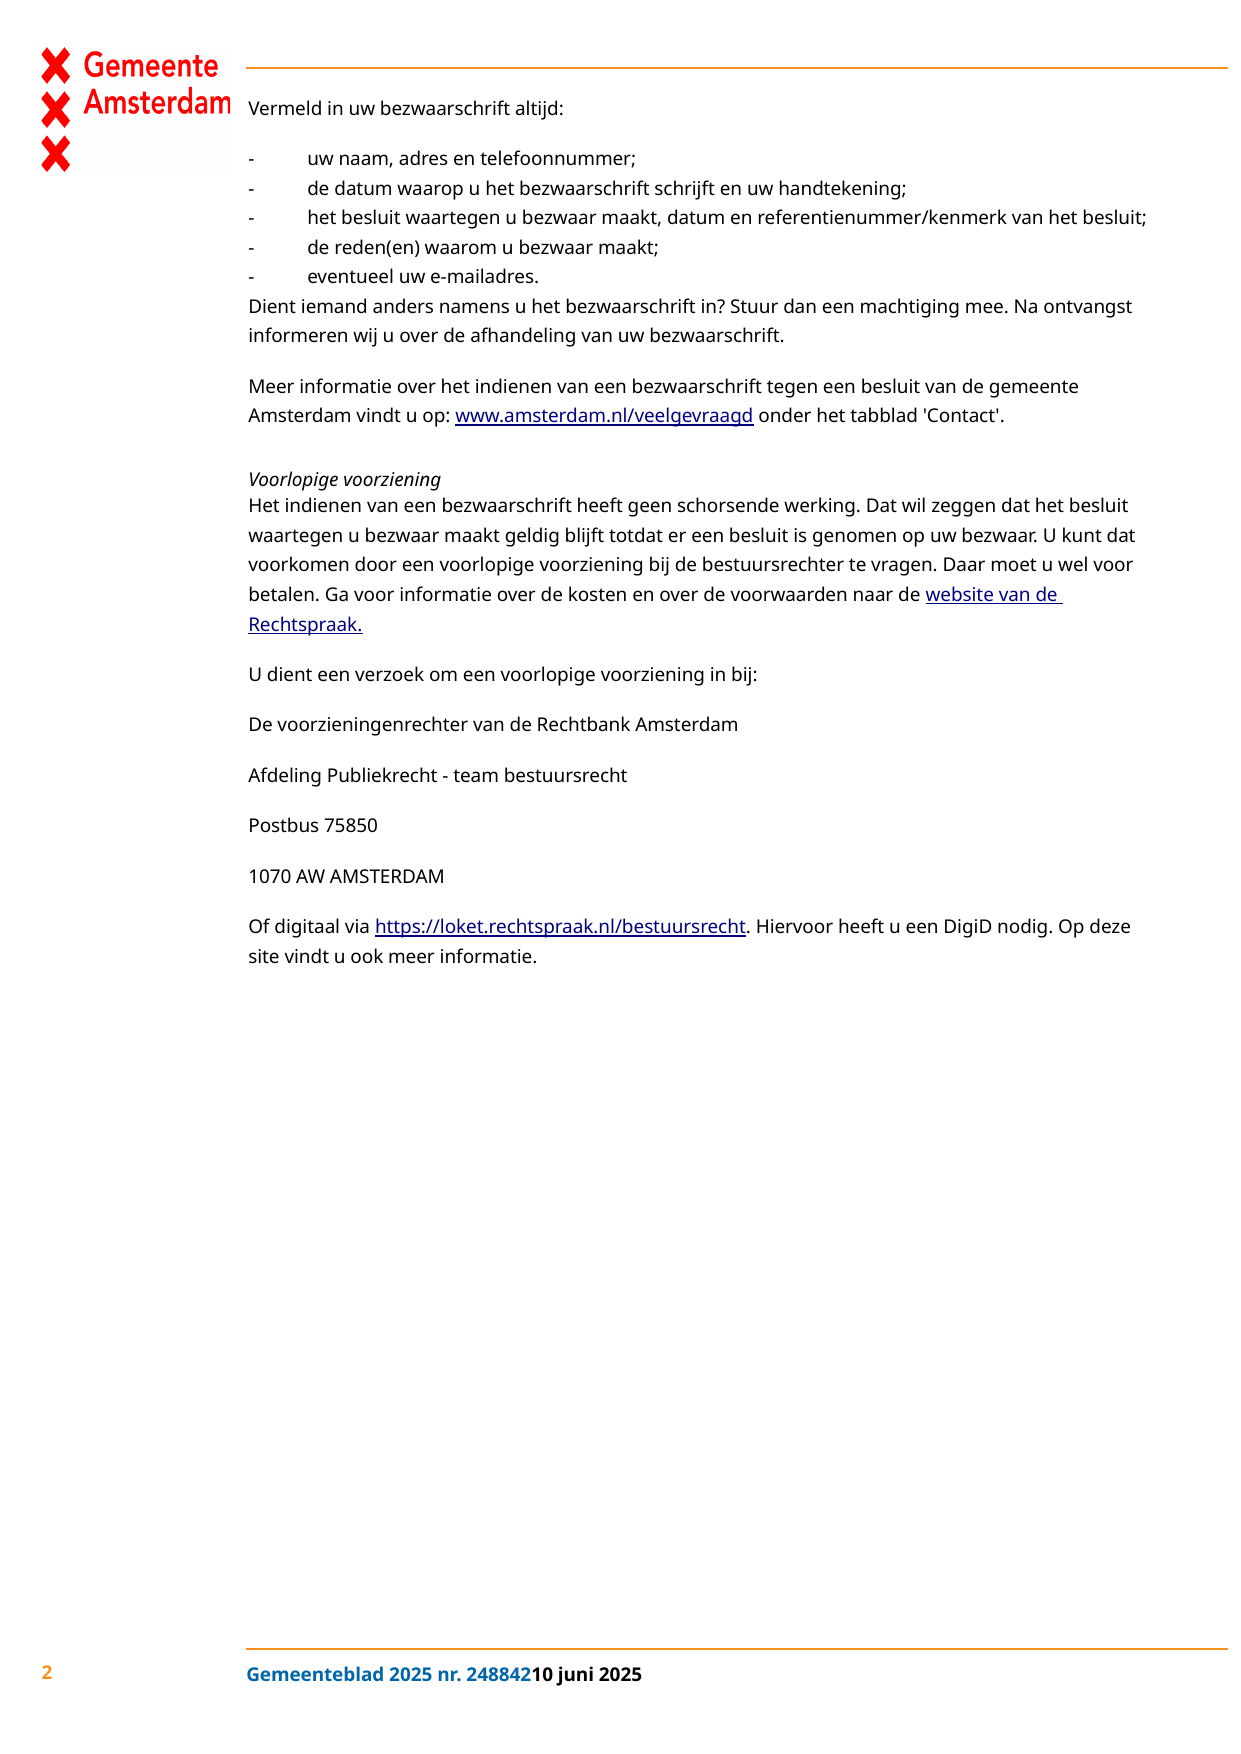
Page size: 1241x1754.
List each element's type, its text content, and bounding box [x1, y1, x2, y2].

list uw naam, adres en telefoonnummer; [248, 145, 1152, 171]
picture [41, 47, 231, 172]
list de datum waarop u het bezwaarschrift schrijft en uw handtekening; [248, 175, 1152, 201]
text Postbus 75850 [248, 812, 1152, 838]
list het besluit waartegen u bezwaar maakt, datum en referentienummer/kenmerk van het besluit; [248, 204, 1152, 230]
text 1070 AW AMSTERDAM [248, 863, 1152, 888]
text Meer informatie over het indienen van een bezwaarschrift tegen een besluit van de gemeente Amsterdam vindt u op: www.amsterdam.nl/veelgevraagd onder het tabblad 'Contact'. [248, 373, 1152, 428]
text Voorlopige voorziening [248, 467, 1152, 492]
text Het indienen van een bezwaarschrift heeft geen schorsende werking. Dat wil zeggen dat het besluit waartegen u bezwaar maakt geldig blijft totdat er een besluit is genomen op uw bezwaar. U kunt dat voorkomen door een voorlopige voorziening bij de bestuursrechter te vragen. Daar moet u wel voor betalen. Ga voor informatie over de kosten en over de voorwaarden naar de website van de Rechtspraak. [248, 492, 1152, 636]
text Afdeling Publiekrecht - team bestuursrecht [248, 762, 1152, 788]
text Vermeld in uw bezwaarschrift altijd: [248, 95, 1152, 121]
list eventueel uw e-mailadres. [248, 263, 1152, 289]
text Dient iemand anders namens u het bezwaarschrift in? Stuur dan een machtiging mee. Na ontvangst informeren wij u over de afhandeling van uw bezwaarschrift. [248, 293, 1152, 348]
text U dient een verzoek om een voorlopige voorziening in bij: [248, 661, 1152, 687]
text Of digitaal via https://loket.rechtspraak.nl/bestuursrecht. Hiervoor heeft u een DigiD nodig. Op deze site vindt u ook meer informatie. [248, 913, 1152, 968]
text De voorzieningenrechter van de Rechtbank Amsterdam [248, 712, 1152, 737]
list de reden(en) waarom u bezwaar maakt; [248, 234, 1152, 260]
